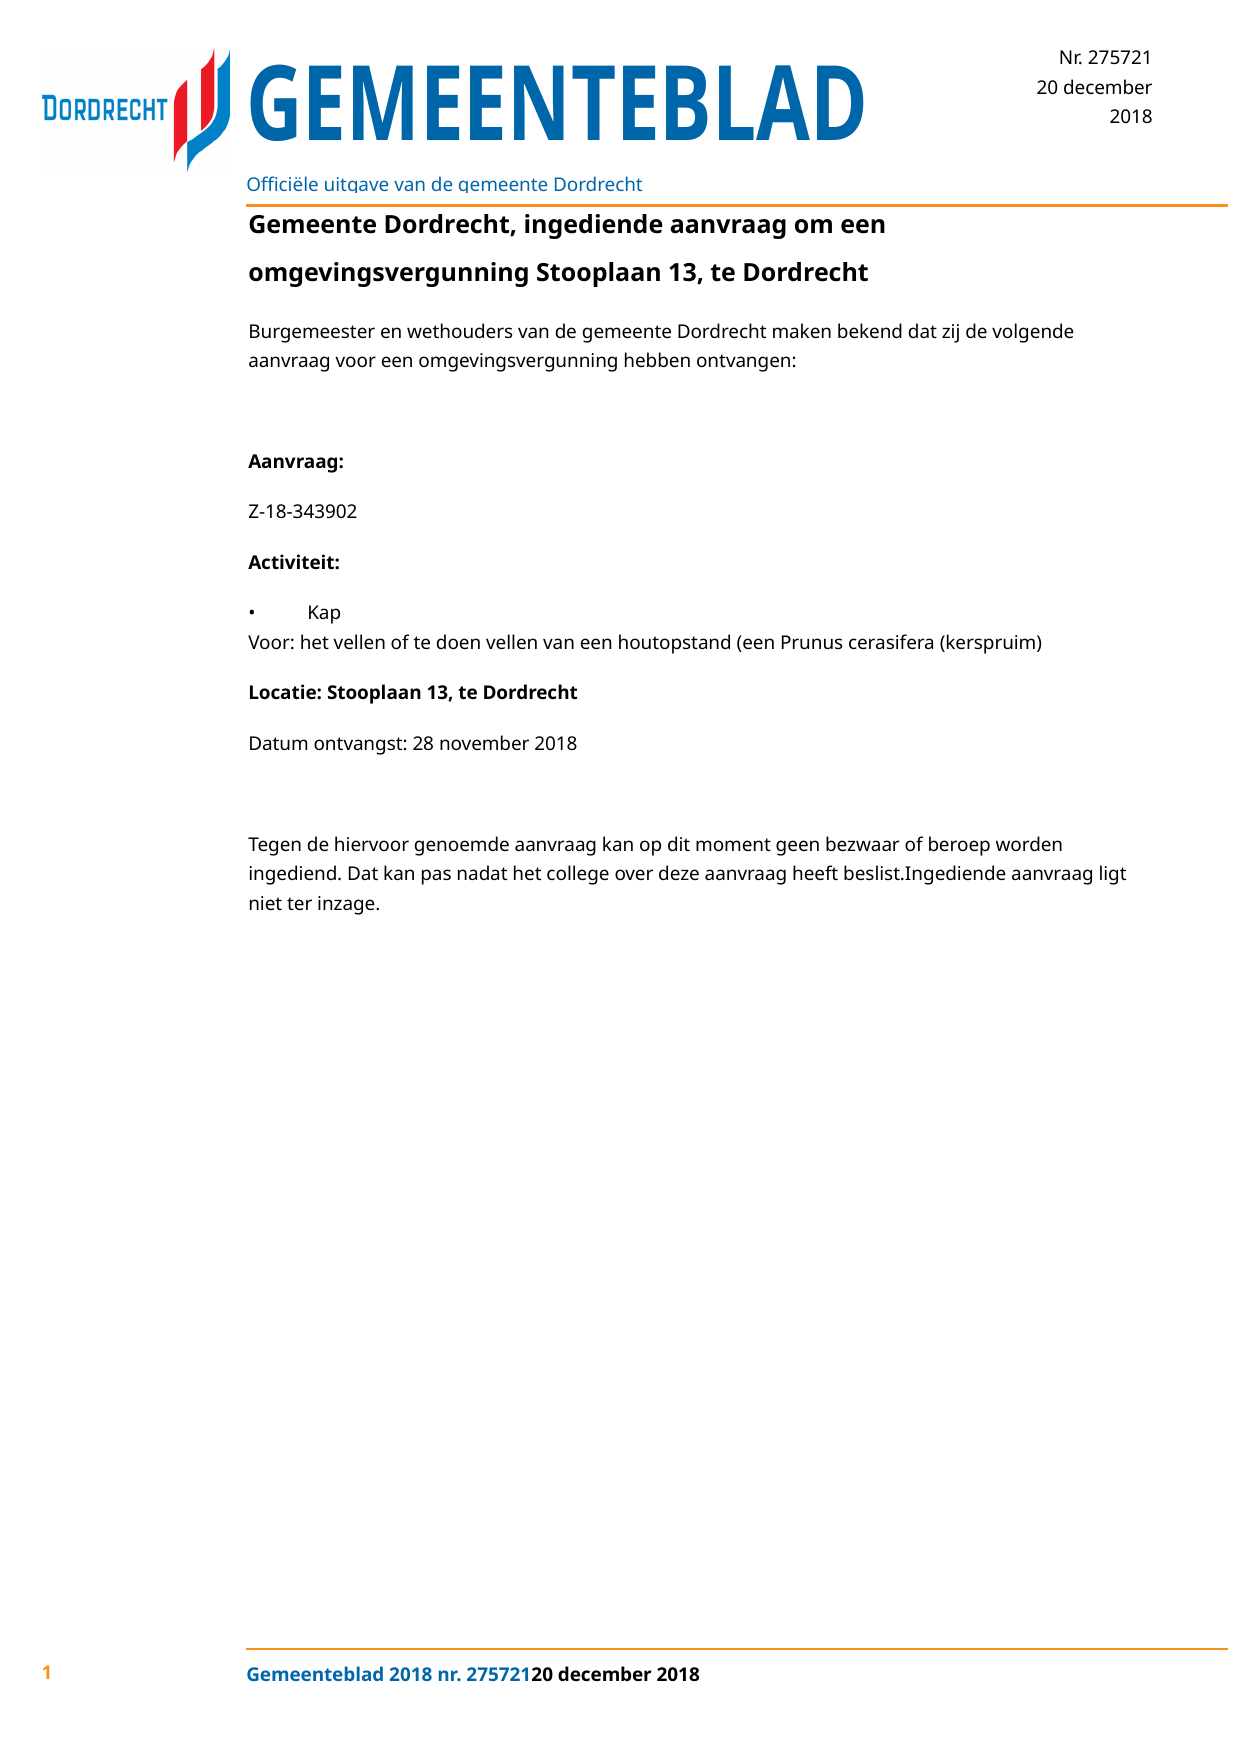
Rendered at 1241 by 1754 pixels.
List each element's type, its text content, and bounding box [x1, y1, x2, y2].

text Burgemeester en wethouders van de gemeente Dordrecht maken bekend dat zij de volgende aanvraag voor een omgevingsvergunning hebben ontvangen: [248, 318, 1152, 373]
text Gemeente Dordrecht, ingediende aanvraag om een omgevingsvergunning Stooplaan 13, te Dordrecht [248, 207, 1152, 288]
text Locatie: Stooplaan 13, te Dordrecht [248, 679, 1152, 705]
text Tegen de hiervoor genoemde aanvraag kan op dit moment geen bezwaar of beroep worden ingediend. Dat kan pas nadat het college over deze aanvraag heeft beslist.Ingediende aanvraag ligt niet ter inzage. [248, 831, 1152, 916]
text Datum ontvangst: 28 november 2018 [248, 730, 1152, 756]
text Voor: het vellen of te doen vellen van een houtopstand (een Prunus cerasifera (kerspruim) [248, 629, 1152, 655]
picture [41, 47, 231, 172]
text Activiteit: [248, 549, 1152, 575]
list Kap [248, 599, 1152, 625]
text Z-18-343902 [248, 499, 1152, 524]
text Aanvraag: [248, 448, 1152, 474]
